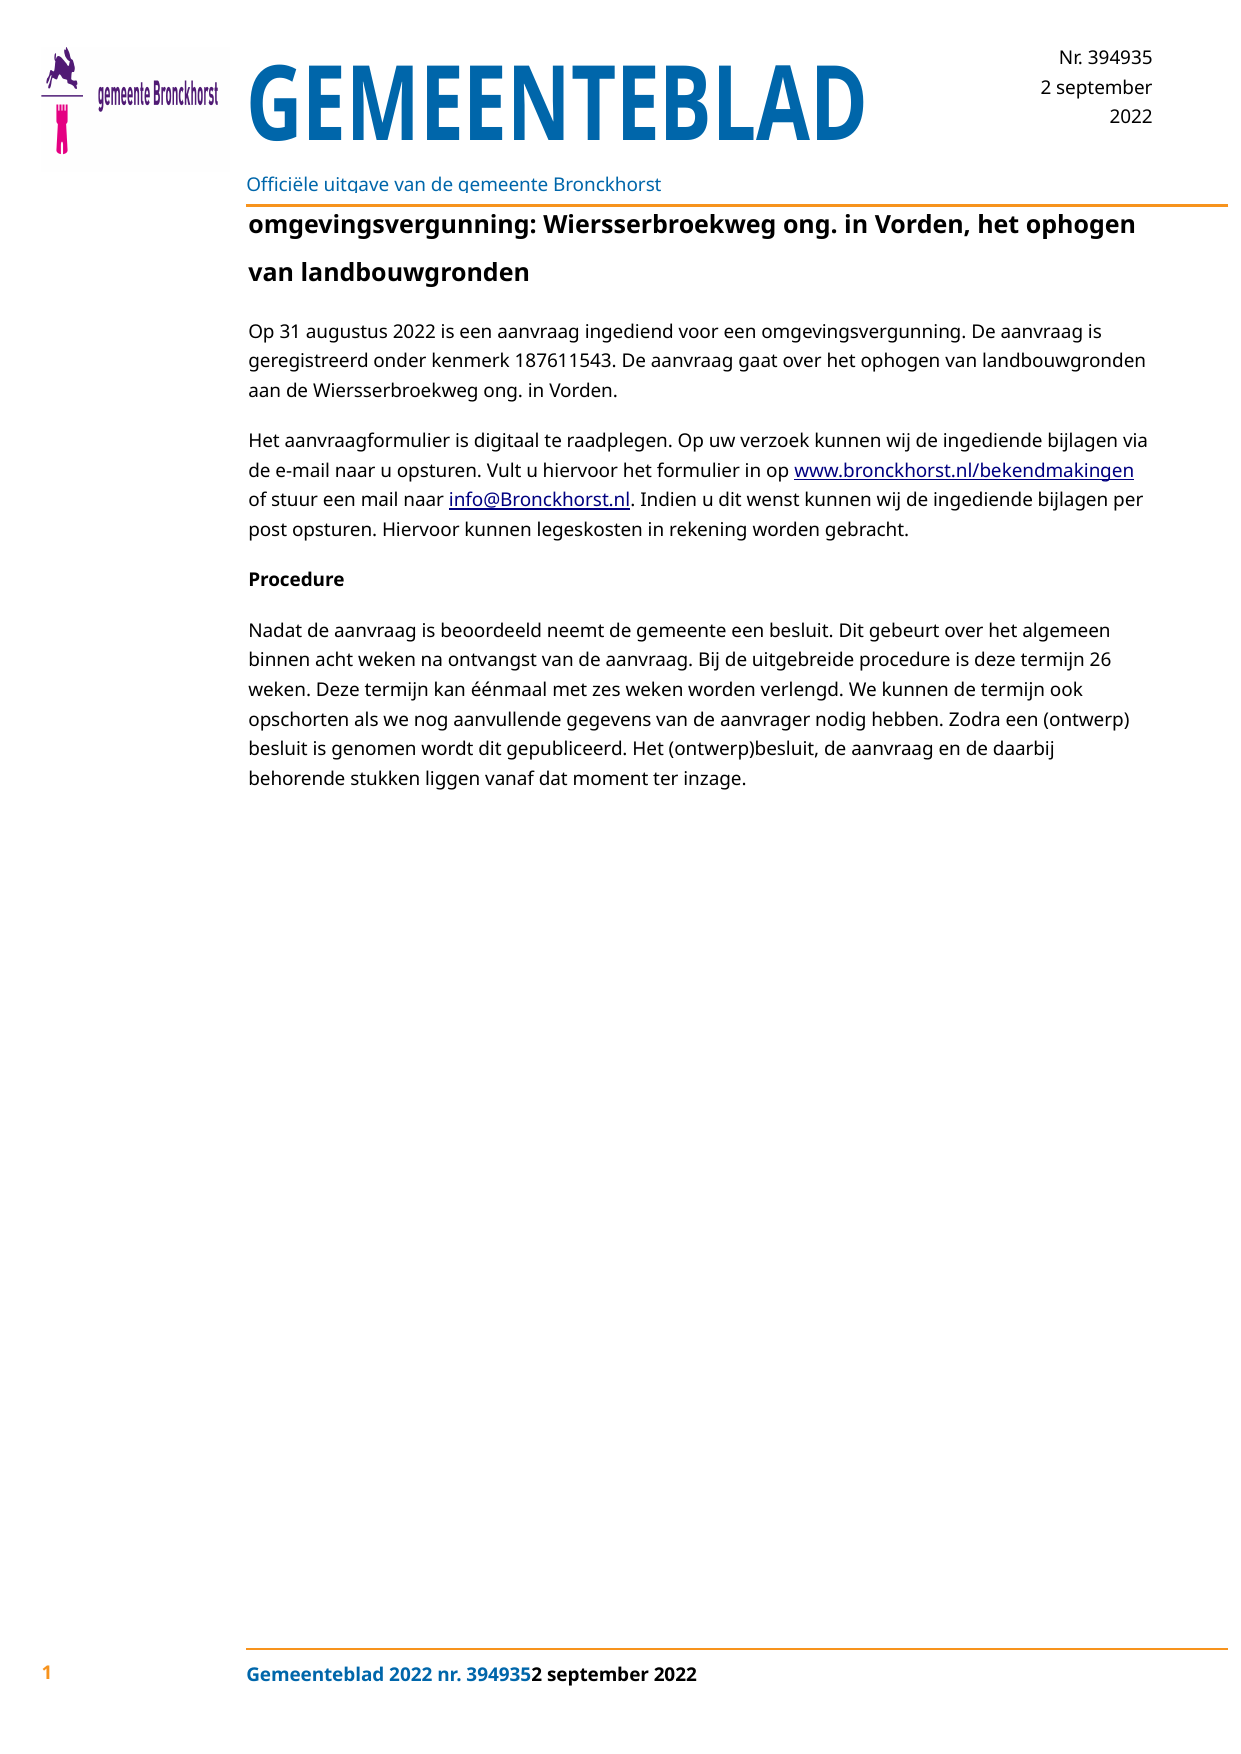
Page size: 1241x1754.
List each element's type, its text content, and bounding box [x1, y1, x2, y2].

text Nadat de aanvraag is beoordeeld neemt de gemeente een besluit. Dit gebeurt over het algemeen binnen acht weken na ontvangst van de aanvraag. Bij de uitgebreide procedure is deze termijn 26 weken. Deze termijn kan éénmaal met zes weken worden verlengd. We kunnen de termijn ook opschorten als we nog aanvullende gegevens van de aanvrager nodig hebben. Zodra een (ontwerp) besluit is genomen wordt dit gepubliceerd. Het (ontwerp)besluit, de aanvraag en de daarbij behorende stukken liggen vanaf dat moment ter inzage. [248, 617, 1152, 791]
picture [41, 47, 231, 172]
text Op 31 augustus 2022 is een aanvraag ingediend voor een omgevingsvergunning. De aanvraag is geregistreerd onder kenmerk 187611543. De aanvraag gaat over het ophogen van landbouwgronden aan de Wiersserbroekweg ong. in Vorden. [248, 318, 1152, 403]
text Het aanvraagformulier is digitaal te raadplegen. Op uw verzoek kunnen wij de ingediende bijlagen via de e-mail naar u opsturen. Vult u hiervoor het formulier in op www.bronckhorst.nl/bekendmakingen of stuur een mail naar info@Bronckhorst.nl. Indien u dit wenst kunnen wij de ingediende bijlagen per post opsturen. Hiervoor kunnen legeskosten in rekening worden gebracht. [248, 427, 1152, 542]
text omgevingsvergunning: Wiersserbroekweg ong. in Vorden, het ophogen van landbouwgronden [248, 207, 1152, 288]
text Procedure [248, 567, 1152, 592]
